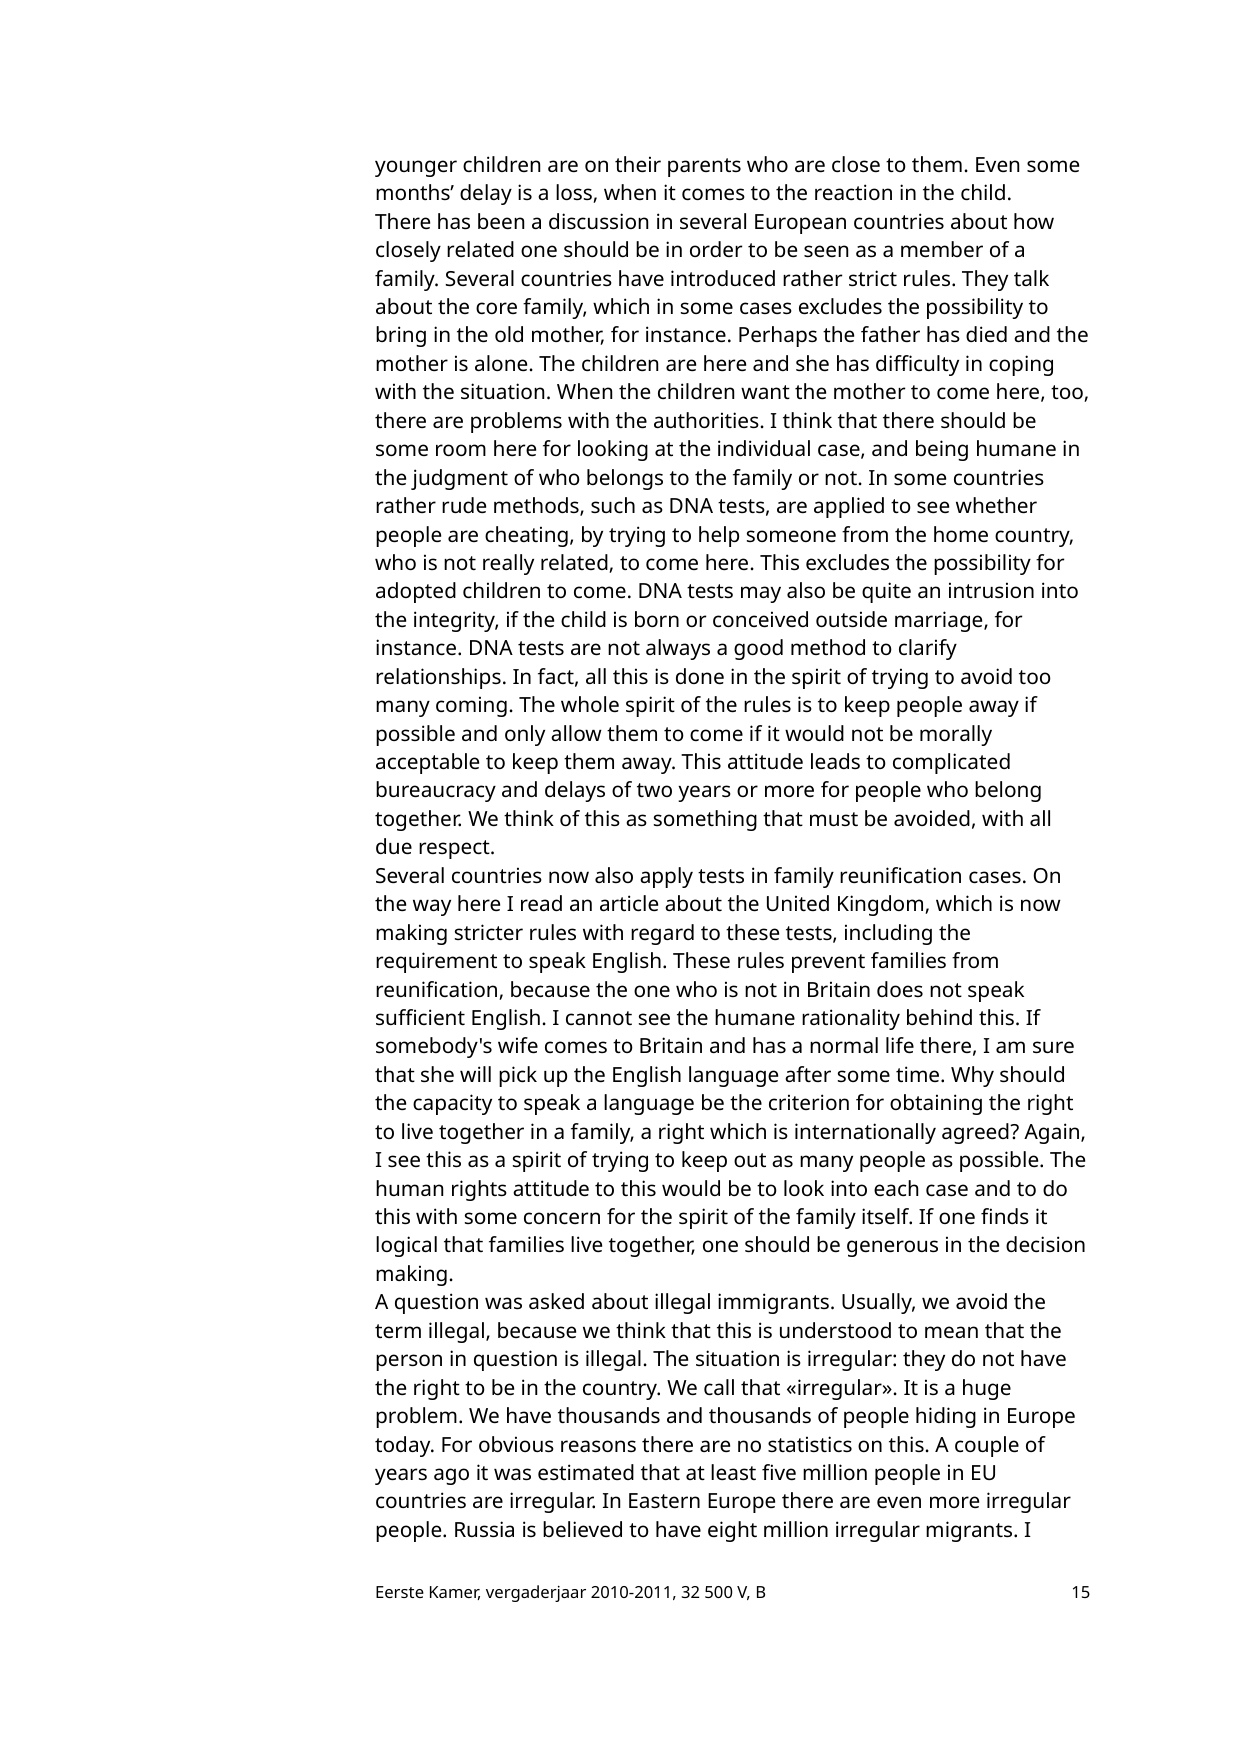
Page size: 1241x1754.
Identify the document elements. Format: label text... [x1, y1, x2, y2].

text A question was asked about illegal immigrants. Usually, we avoid the term illegal, because we think that this is understood to mean that the person in question is illegal. The situation is irregular: they do not have the right to be in the country. We call that «irregular». It is a huge problem. We have thousands and thousands of people hiding in Europe today. For obvious reasons there are no statistics on this. A couple of years ago it was estimated that at least five million people in EU countries are irregular. In Eastern Europe there are even more irregular people. Russia is believed to have eight million irregular migrants. I [375, 1287, 1090, 1543]
text There has been a discussion in several European countries about how closely related one should be in order to be seen as a member of a family. Several countries have introduced rather strict rules. They talk about the core family, which in some cases excludes the possibility to bring in the old mother, for instance. Perhaps the father has died and the mother is alone. The children are here and she has difficulty in coping with the situation. When the children want the mother to come here, too, there are problems with the authorities. I think that there should be some room here for looking at the individual case, and being humane in the judgment of who belongs to the family or not. In some countries rather rude methods, such as DNA tests, are applied to see whether people are cheating, by trying to help someone from the home country, who is not really related, to come here. This excludes the possibility for adopted children to come. DNA tests may also be quite an intrusion into the integrity, if the child is born or conceived outside marriage, for instance. DNA tests are not always a good method to clarify relationships. In fact, all this is done in the spirit of trying to avoid too many coming. The whole spirit of the rules is to keep people away if possible and only allow them to come if it would not be morally acceptable to keep them away. This attitude leads to complicated bureaucracy and delays of two years or more for people who belong together. We think of this as something that must be avoided, with all due respect. [375, 207, 1090, 861]
text Several countries now also apply tests in family reunification cases. On the way here I read an article about the United Kingdom, which is now making stricter rules with regard to these tests, including the requirement to speak English. These rules prevent families from reunification, because the one who is not in Britain does not speak sufficient English. I cannot see the humane rationality behind this. If somebody's wife comes to Britain and has a normal life there, I am sure that she will pick up the English language after some time. Why should the capacity to speak a language be the criterion for obtaining the right to live together in a family, a right which is internationally agreed? Again, I see this as a spirit of trying to keep out as many people as possible. The human rights attitude to this would be to look into each case and to do this with some concern for the spirit of the family itself. If one finds it logical that families live together, one should be generous in the decision making. [375, 861, 1090, 1287]
text younger children are on their parents who are close to them. Even some months’ delay is a loss, when it comes to the reaction in the child. [375, 150, 1090, 207]
